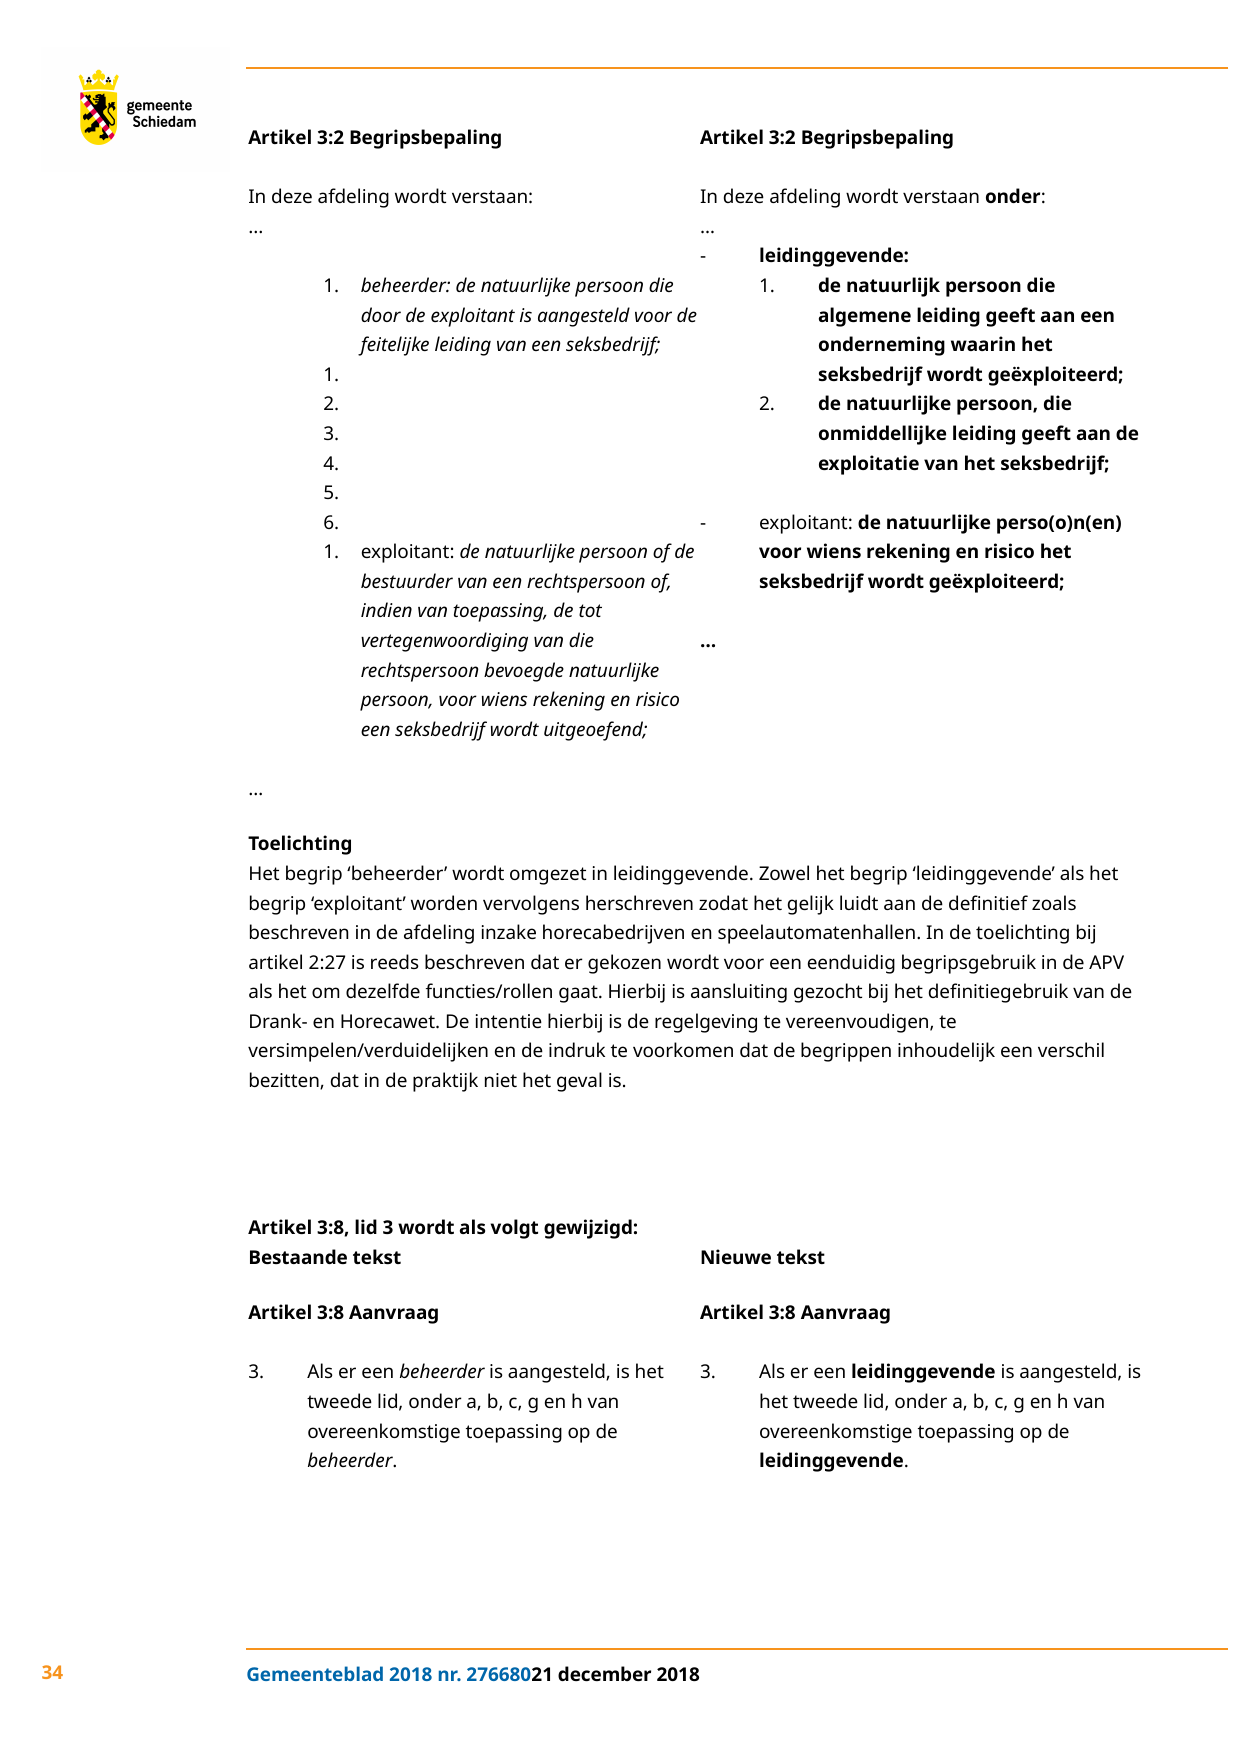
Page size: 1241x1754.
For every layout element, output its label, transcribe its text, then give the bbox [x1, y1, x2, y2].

table_cell Artikel 3:2 Begripsbepaling In deze afdeling wordt verstaan: ... beheerder: de natuurlijke persoon die door de exploitant is aangesteld voor de feitelijke leiding van een seksbedrijf; exploitant: de natuurlijke persoon of de bestuurder van een rechtspersoon of, indien van toepassing, de tot vertegenwoordiging van die rechtspersoon bevoegde natuurlijke persoon, voor wiens rekening en risico een seksbedrijf wordt uitgeoefend; … [248, 95, 700, 831]
table_cell Artikel 3:2 Begripsbepaling In deze afdeling wordt verstaan onder: … leidinggevende: de natuurlijk persoon die algemene leiding geeft aan een onderneming waarin het seksbedrijf wordt geëxploiteerd; de natuurlijke persoon, die onmiddellijke leiding geeft aan de exploitatie van het seksbedrijf; exploitant: de natuurlijke perso(o)n(en) voor wiens rekening en risico het seksbedrijf wordt geëxploiteerd; … [700, 95, 1152, 831]
table_cell Artikel 3:8 Aanvraag Als er een leidinggevende is aangesteld, is het tweede lid, onder a, b, c, g en h van overeenkomstige toepassing op de leidinggevende. [700, 1270, 1152, 1503]
table_cell Artikel 3:8 Aanvraag Als er een beheerder is aangesteld, is het tweede lid, onder a, b, c, g en h van overeenkomstige toepassing op de beheerder. [248, 1270, 700, 1503]
table_header Nieuwe tekst [700, 1244, 1152, 1270]
picture [41, 47, 231, 172]
text Artikel 3:8, lid 3 wordt als volgt gewijzigd: [248, 1214, 1152, 1240]
table_header Bestaande tekst [248, 1244, 700, 1270]
table_cell Toelichting Het begrip ‘beheerder’ wordt omgezet in leidinggevende. Zowel het begrip ‘leidinggevende’ als het begrip ‘exploitant’ worden vervolgens herschreven zodat het gelijk luidt aan de definitief zoals beschreven in de afdeling inzake horecabedrijven en speelautomatenhallen. In de toelichting bij artikel 2:27 is reeds beschreven dat er gekozen wordt voor een eenduidig begripsgebruik in de APV als het om dezelfde functies/rollen gaat. Hierbij is aansluiting gezocht bij het definitiegebruik van de Drank- en Horecawet. De intentie hierbij is de regelgeving te vereenvoudigen, te versimpelen/verduidelijken en de indruk te voorkomen dat de begrippen inhoudelijk een verschil bezitten, dat in de praktijk niet het geval is. [248, 831, 1152, 1152]
